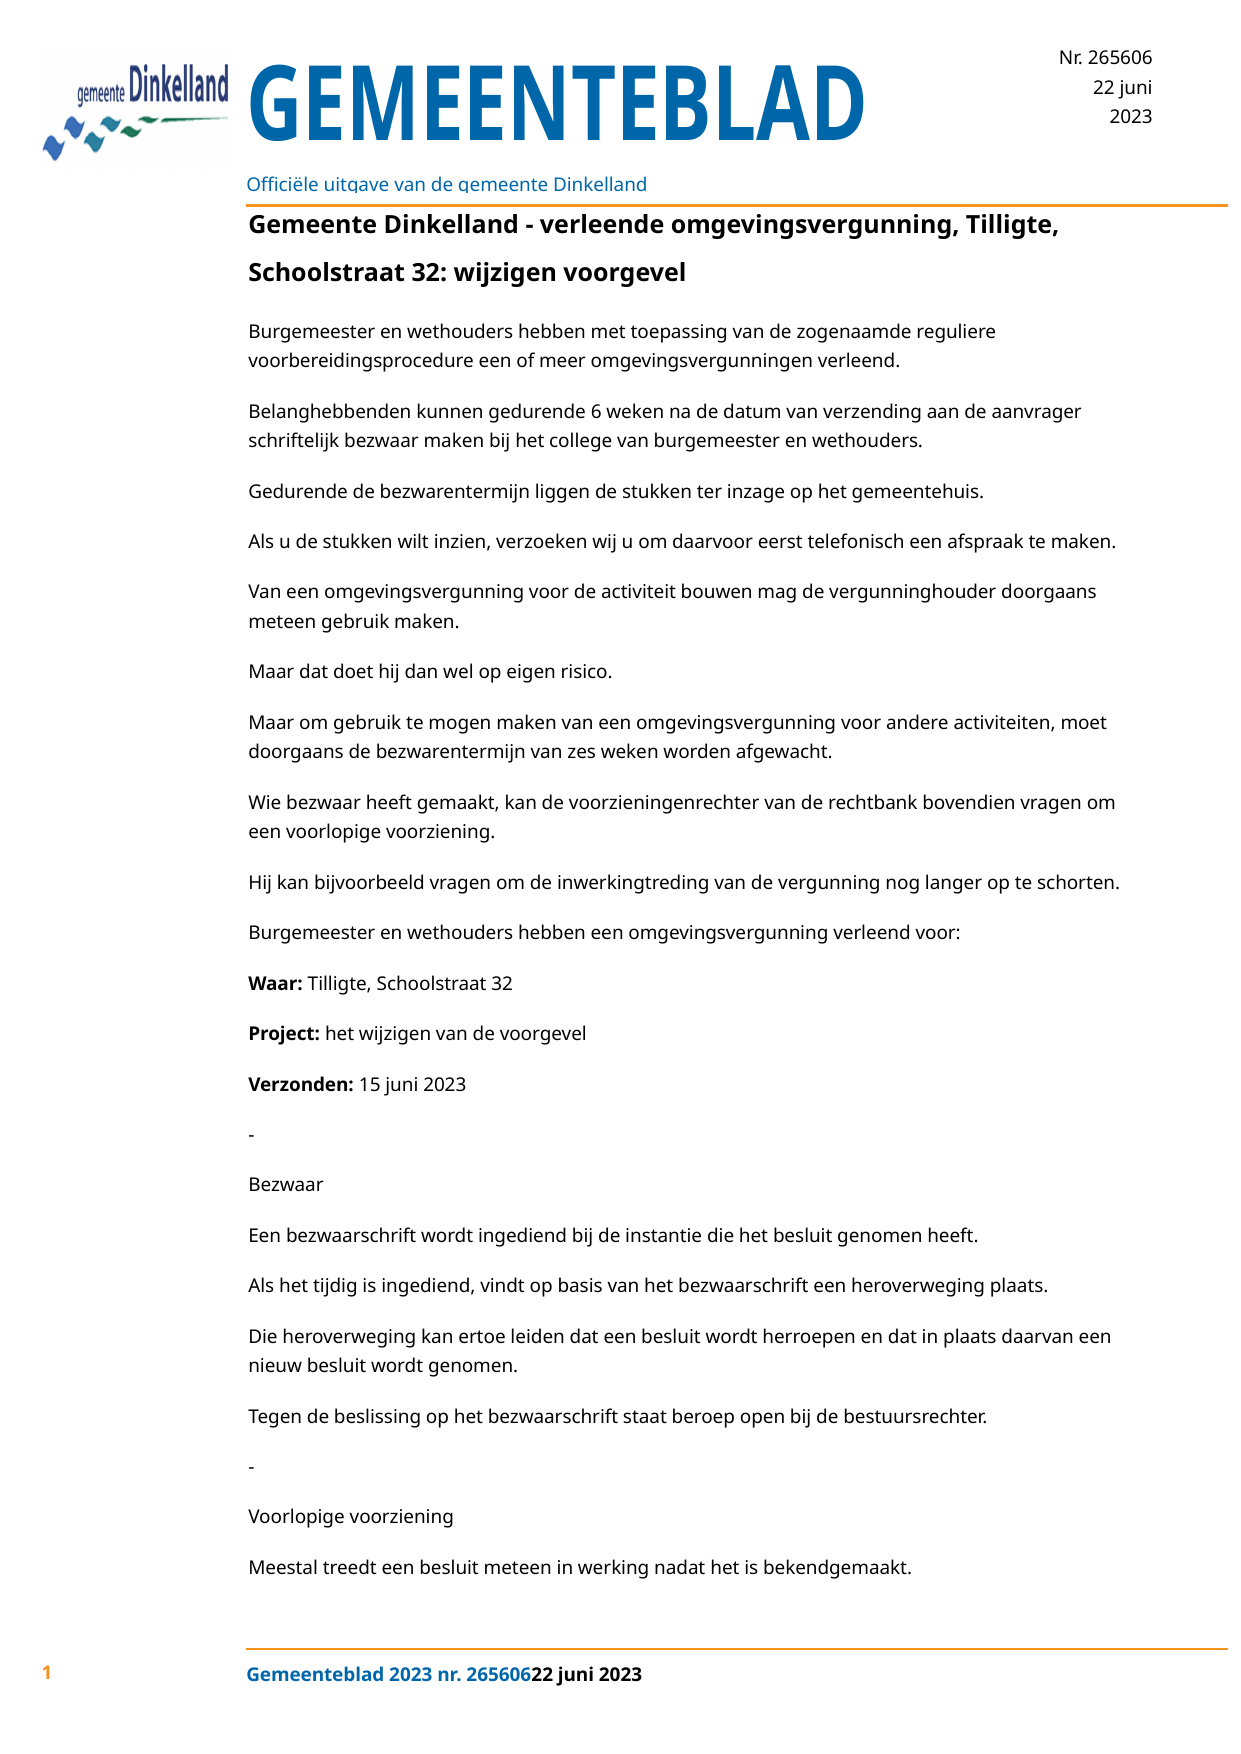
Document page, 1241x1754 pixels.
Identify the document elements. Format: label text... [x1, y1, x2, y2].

text - [248, 1453, 1152, 1479]
text Gemeente Dinkelland - verleende omgevingsvergunning, Tilligte, Schoolstraat 32: wijzigen voorgevel [248, 207, 1152, 288]
text Die heroverweging kan ertoe leiden dat een besluit wordt herroepen en dat in plaats daarvan een nieuw besluit wordt genomen. [248, 1323, 1152, 1378]
text Van een omgevingsvergunning voor de activiteit bouwen mag de vergunninghouder doorgaans meteen gebruik maken. [248, 579, 1152, 634]
text Verzonden: 15 juni 2023 [248, 1071, 1152, 1097]
text Hij kan bijvoorbeeld vragen om de inwerkingtreding van de vergunning nog langer op te schorten. [248, 869, 1152, 895]
text Burgemeester en wethouders hebben met toepassing van de zogenaamde reguliere voorbereidingsprocedure een of meer omgevingsvergunningen verleend. [248, 318, 1152, 373]
text Burgemeester en wethouders hebben een omgevingsvergunning verleend voor: [248, 919, 1152, 945]
text Belanghebbenden kunnen gedurende 6 weken na de datum van verzending aan de aanvrager schriftelijk bezwaar maken bij het college van burgemeester en wethouders. [248, 398, 1152, 453]
text Als u de stukken wilt inzien, verzoeken wij u om daarvoor eerst telefonisch een afspraak te maken. [248, 528, 1152, 554]
text Meestal treedt een besluit meteen in werking nadat het is bekendgemaakt. [248, 1554, 1152, 1580]
text Maar om gebruik te mogen maken van een omgevingsvergunning voor andere activiteiten, moet doorgaans de bezwarentermijn van zes weken worden afgewacht. [248, 709, 1152, 764]
text Gedurende de bezwarentermijn liggen de stukken ter inzage op het gemeentehuis. [248, 478, 1152, 504]
text Project: het wijzigen van de voorgevel [248, 1020, 1152, 1046]
text Waar: Tilligte, Schoolstraat 32 [248, 970, 1152, 996]
text Maar dat doet hij dan wel op eigen risico. [248, 659, 1152, 684]
text Als het tijdig is ingediend, vindt op basis van het bezwaarschrift een heroverweging plaats. [248, 1272, 1152, 1298]
picture [41, 47, 231, 172]
text Voorlopige voorziening [248, 1504, 1152, 1529]
text Wie bezwaar heeft gemaakt, kan de voorzieningenrechter van de rechtbank bovendien vragen om een voorlopige voorziening. [248, 789, 1152, 844]
text Tegen de beslissing op het bezwaarschrift staat beroep open bij de bestuursrechter. [248, 1403, 1152, 1429]
text Bezwaar [248, 1172, 1152, 1197]
text - [248, 1121, 1152, 1147]
text Een bezwaarschrift wordt ingediend bij de instantie die het besluit genomen heeft. [248, 1222, 1152, 1248]
